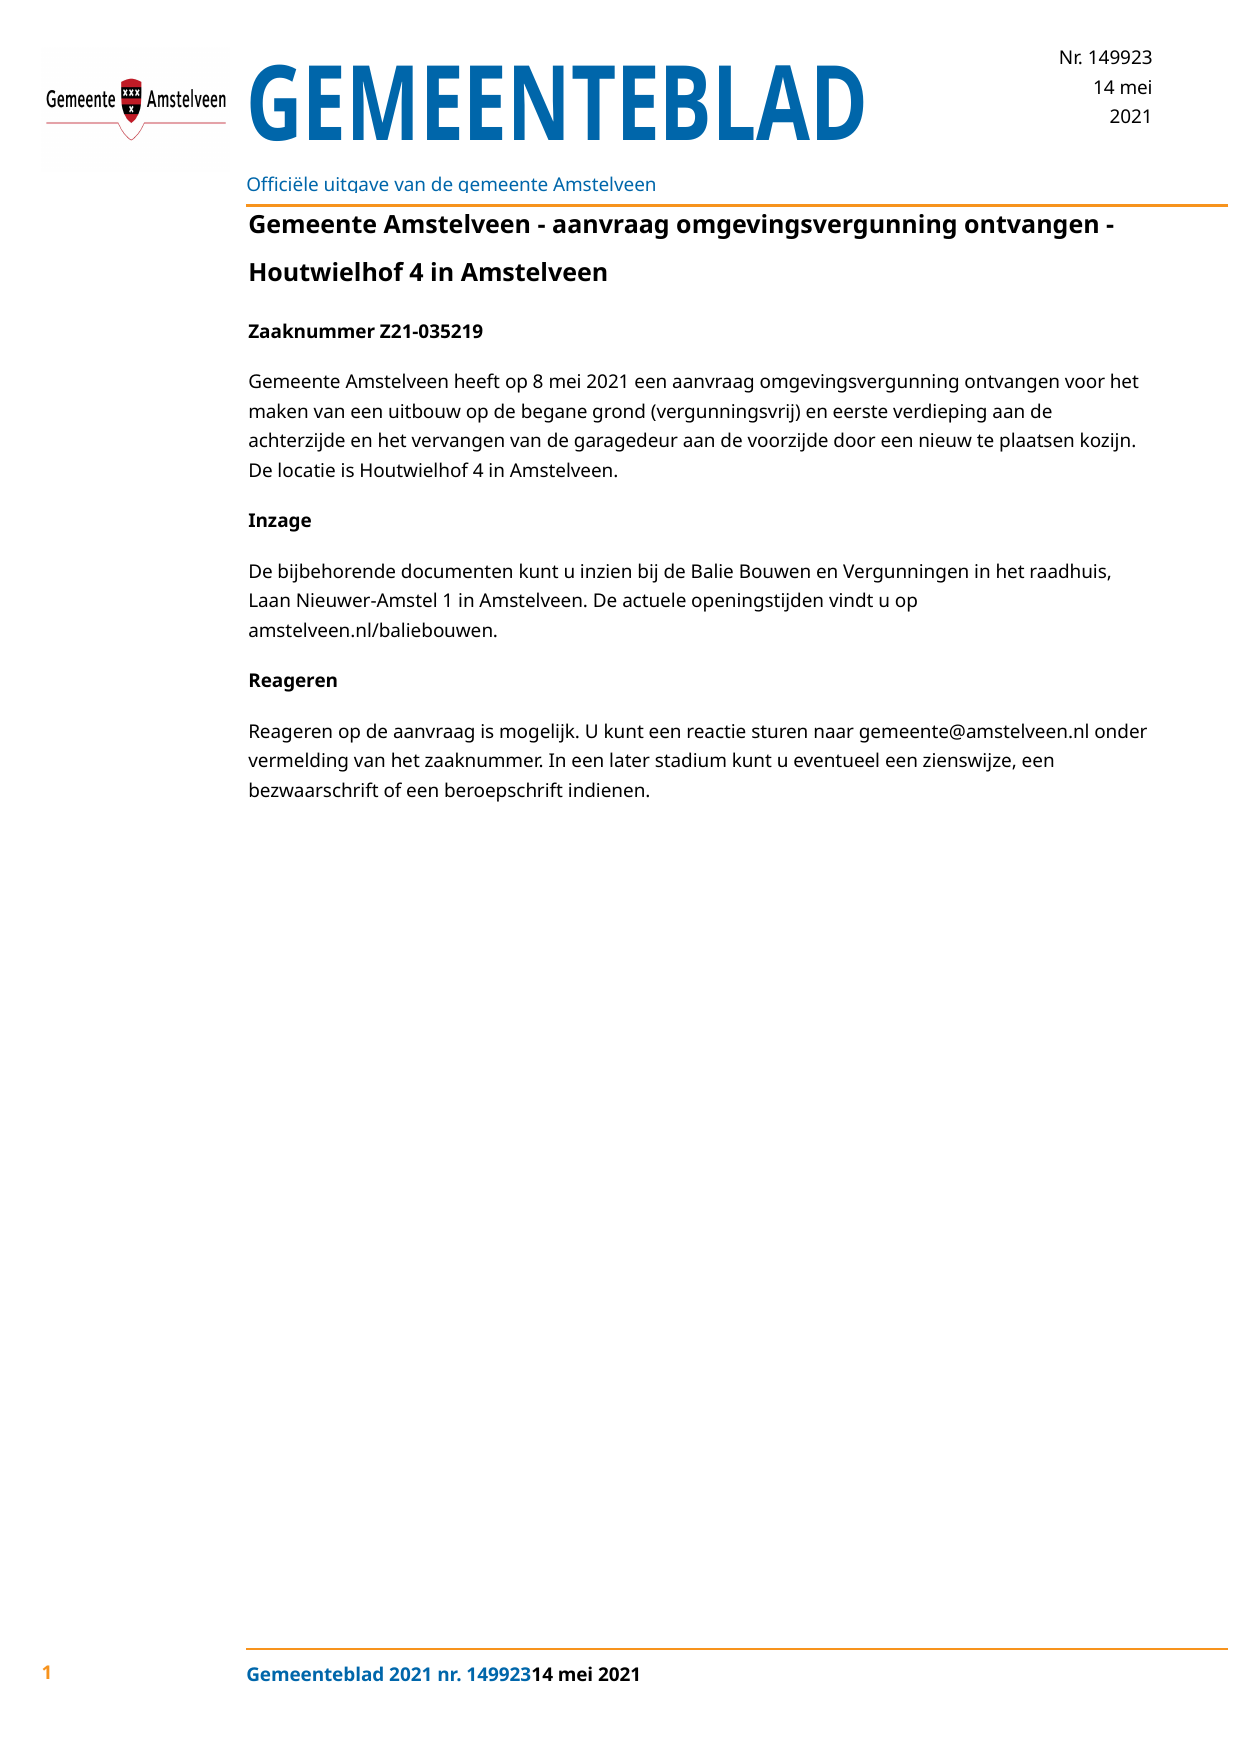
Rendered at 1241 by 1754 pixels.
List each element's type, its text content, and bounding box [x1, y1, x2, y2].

text Zaaknummer Z21-035219 [248, 318, 1152, 344]
text De bijbehorende documenten kunt u inzien bij de Balie Bouwen en Vergunningen in het raadhuis, Laan Nieuwer-Amstel 1 in Amstelveen. De actuele openingstijden vindt u op amstelveen.nl/baliebouwen. [248, 558, 1152, 643]
text Gemeente Amstelveen - aanvraag omgevingsvergunning ontvangen - Houtwielhof 4 in Amstelveen [248, 207, 1152, 288]
picture [41, 47, 231, 172]
text Reageren [248, 667, 1152, 693]
text Reageren op de aanvraag is mogelijk. U kunt een reactie sturen naar gemeente@amstelveen.nl onder vermelding van het zaaknummer. In een later stadium kunt u eventueel een zienswijze, een bezwaarschrift of een beroepschrift indienen. [248, 718, 1152, 803]
text Inzage [248, 507, 1152, 533]
text Gemeente Amstelveen heeft op 8 mei 2021 een aanvraag omgevingsvergunning ontvangen voor het maken van een uitbouw op de begane grond (vergunningsvrij) en eerste verdieping aan de achterzijde en het vervangen van de garagedeur aan de voorzijde door een nieuw te plaatsen kozijn. De locatie is Houtwielhof 4 in Amstelveen. [248, 368, 1152, 483]
